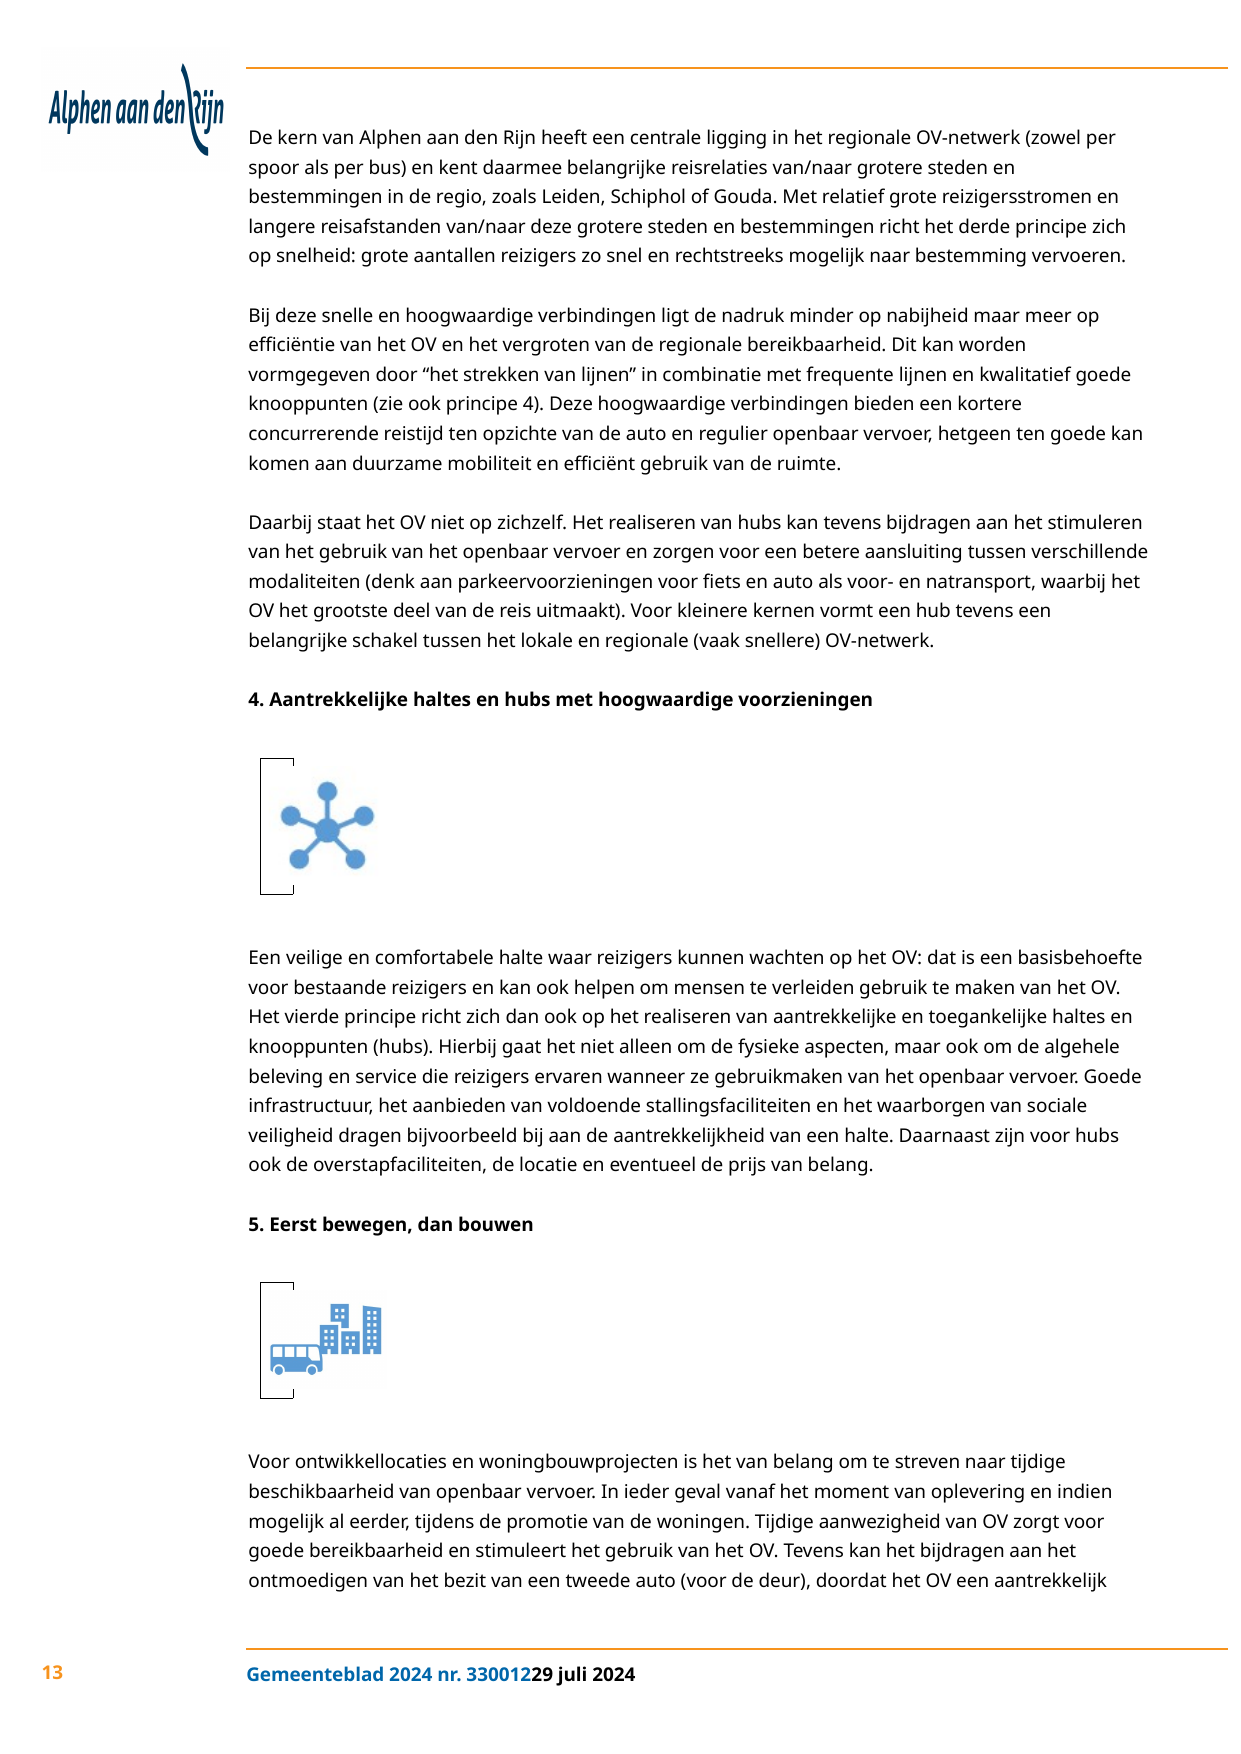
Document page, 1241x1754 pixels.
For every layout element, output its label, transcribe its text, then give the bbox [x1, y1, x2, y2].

text 5. Eerst bewegen, dan bouwen [248, 1211, 1152, 1236]
text Voor ontwikkellocaties en woningbouwprojecten is het van belang om te streven naar tijdige beschikbaarheid van openbaar vervoer. In ieder geval vanaf het moment van oplevering en indien mogelijk al eerder, tijdens de promotie van de woningen. Tijdige aanwezigheid van OV zorgt voor goede bereikbaarheid en stimuleert het gebruik van het OV. Tevens kan het bijdragen aan het ontmoedigen van het bezit van een tweede auto (voor de deur), doordat het OV een aantrekkelijk [248, 1449, 1152, 1593]
picture [268, 766, 387, 885]
text Bij deze snelle en hoogwaardige verbindingen ligt de nadruk minder op nabijheid maar meer op efficiëntie van het OV en het vergroten van de regionale bereikbaarheid. Dit kan worden vormgegeven door “het strekken van lijnen” in combinatie met frequente lijnen en kwalitatief goede knooppunten (zie ook principe 4). Deze hoogwaardige verbindingen bieden een kortere concurrerende reistijd ten opzichte van de auto en regulier openbaar vervoer, hetgeen ten goede kan komen aan duurzame mobiliteit en efficiënt gebruik van de ruimte. [248, 302, 1152, 476]
picture [41, 47, 231, 172]
text 4. Aantrekkelijke haltes en hubs met hoogwaardige voorzieningen [248, 686, 1152, 712]
text Een veilige en comfortabele halte waar reizigers kunnen wachten op het OV: dat is een basisbehoefte voor bestaande reizigers en kan ook helpen om mensen te verleiden gebruik te maken van het OV. Het vierde principe richt zich dan ook op het realiseren van aantrekkelijke en toegankelijke haltes en knooppunten (hubs). Hierbij gaat het niet alleen om de fysieke aspecten, maar ook om de algehele beleving en service die reizigers ervaren wanneer ze gebruikmaken van het openbaar vervoer. Goede infrastructuur, het aanbieden van voldoende stallingsfaciliteiten en het waarborgen van sociale veiligheid dragen bijvoorbeeld bij aan de aantrekkelijkheid van een halte. Daarnaast zijn voor hubs ook de overstapfaciliteiten, de locatie en eventueel de prijs van belang. [248, 944, 1152, 1177]
text De kern van Alphen aan den Rijn heeft een centrale ligging in het regionale OV-netwerk (zowel per spoor als per bus) en kent daarmee belangrijke reisrelaties van/naar grotere steden en bestemmingen in de regio, zoals Leiden, Schiphol of Gouda. Met relatief grote reizigersstromen en langere reisafstanden van/naar deze grotere steden en bestemmingen richt het derde principe zich op snelheid: grote aantallen reizigers zo snel en rechtstreeks mogelijk naar bestemming vervoeren. [248, 124, 1152, 268]
picture [268, 1290, 387, 1389]
text Daarbij staat het OV niet op zichzelf. Het realiseren van hubs kan tevens bijdragen aan het stimuleren van het gebruik van het openbaar vervoer en zorgen voor een betere aansluiting tussen verschillende modaliteiten (denk aan parkeervoorzieningen voor fiets en auto als voor- en natransport, waarbij het OV het grootste deel van de reis uitmaakt). Voor kleinere kernen vormt een hub tevens een belangrijke schakel tussen het lokale en regionale (vaak snellere) OV-netwerk. [248, 509, 1152, 653]
